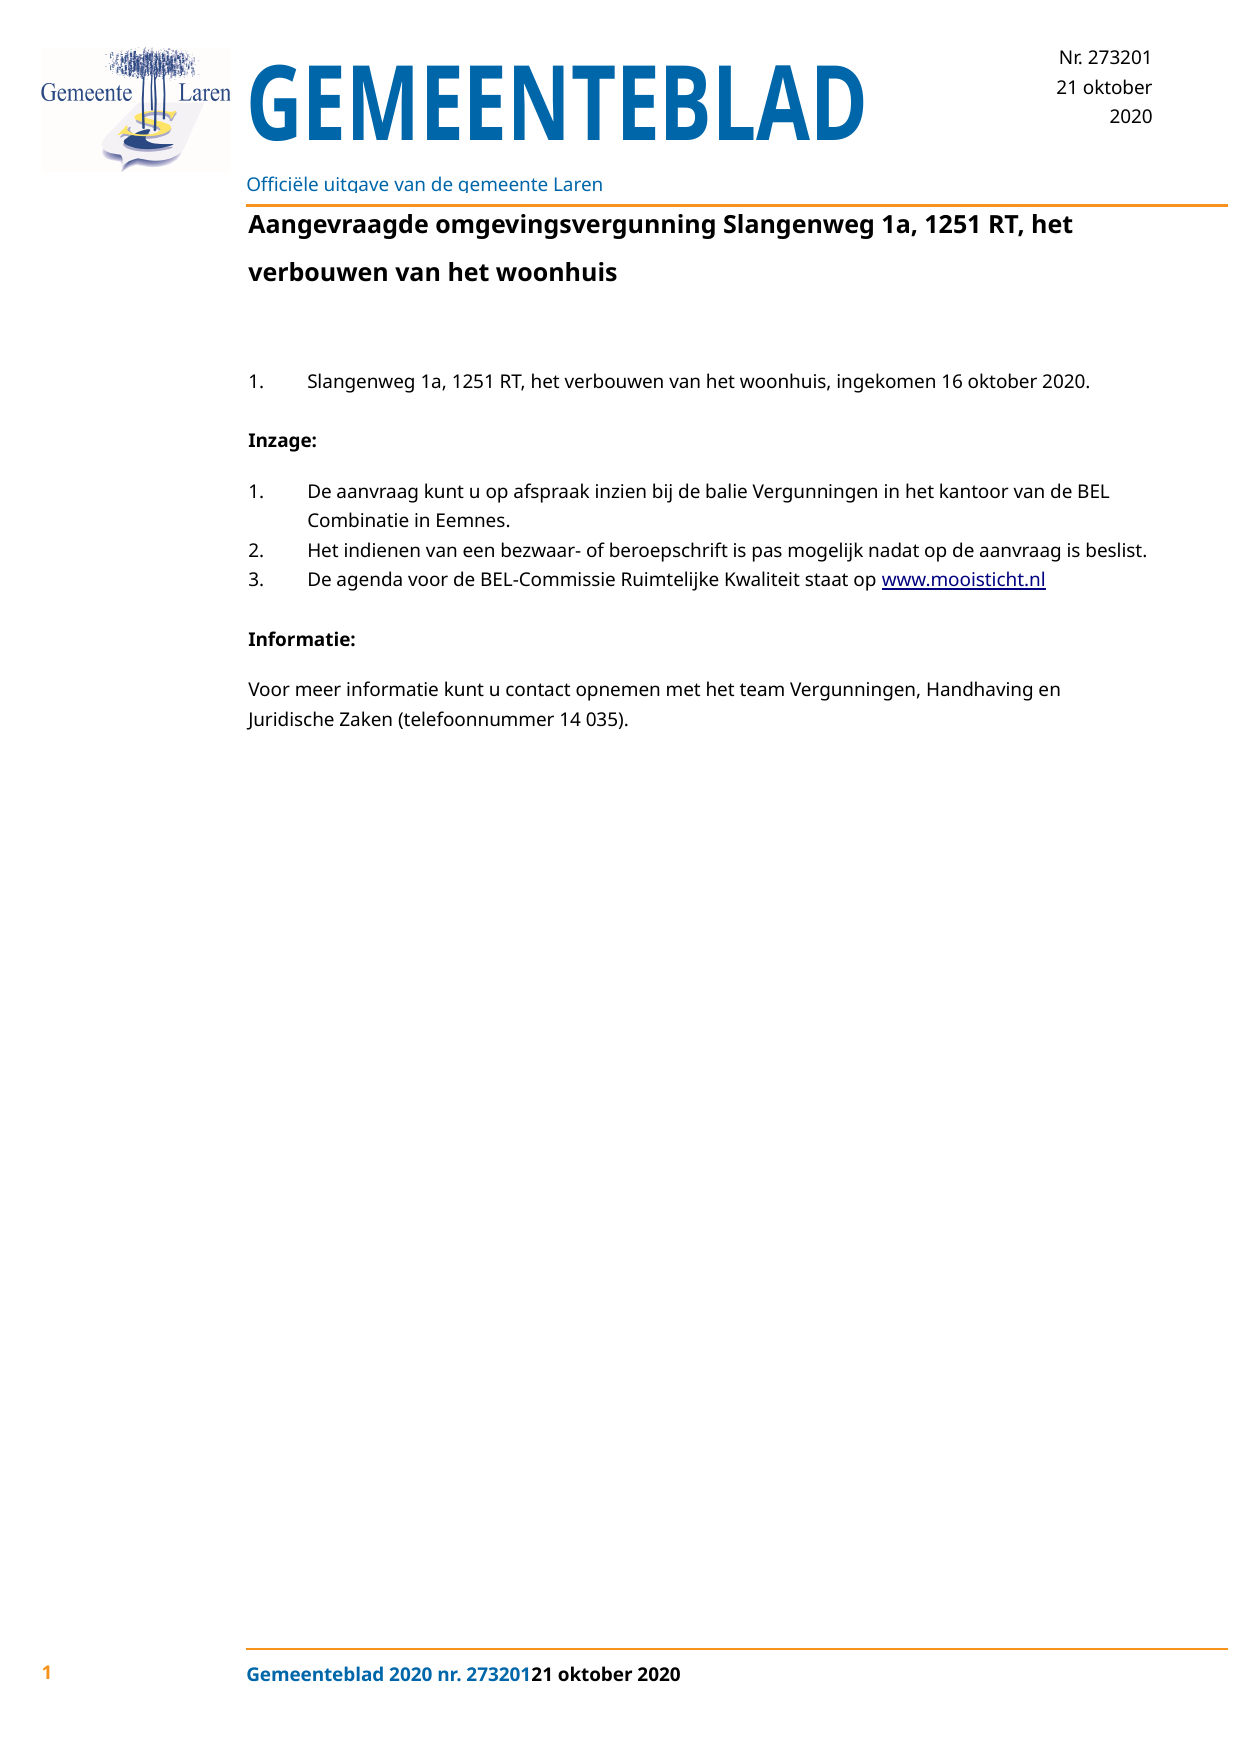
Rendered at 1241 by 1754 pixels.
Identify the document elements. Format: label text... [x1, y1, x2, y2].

text Inzage: [248, 427, 1152, 453]
list De aanvraag kunt u op afspraak inzien bij de balie Vergunningen in het kantoor van de BEL Combinatie in Eemnes. [248, 478, 1152, 533]
list Slangenweg 1a, 1251 RT, het verbouwen van het woonhuis, ingekomen 16 oktober 2020. [248, 368, 1152, 394]
text Informatie: [248, 626, 1152, 652]
list Het indienen van een bezwaar- of beroepschrift is pas mogelijk nadat op de aanvraag is beslist. [248, 537, 1152, 563]
list De agenda voor de BEL-Commissie Ruimtelijke Kwaliteit staat op www.mooisticht.nl [248, 567, 1152, 592]
text Voor meer informatie kunt u contact opnemen met het team Vergunningen, Handhaving en Juridische Zaken (telefoonnummer 14 035). [248, 676, 1152, 732]
picture [41, 47, 231, 172]
text Aangevraagde omgevingsvergunning Slangenweg 1a, 1251 RT, het verbouwen van het woonhuis [248, 207, 1152, 288]
